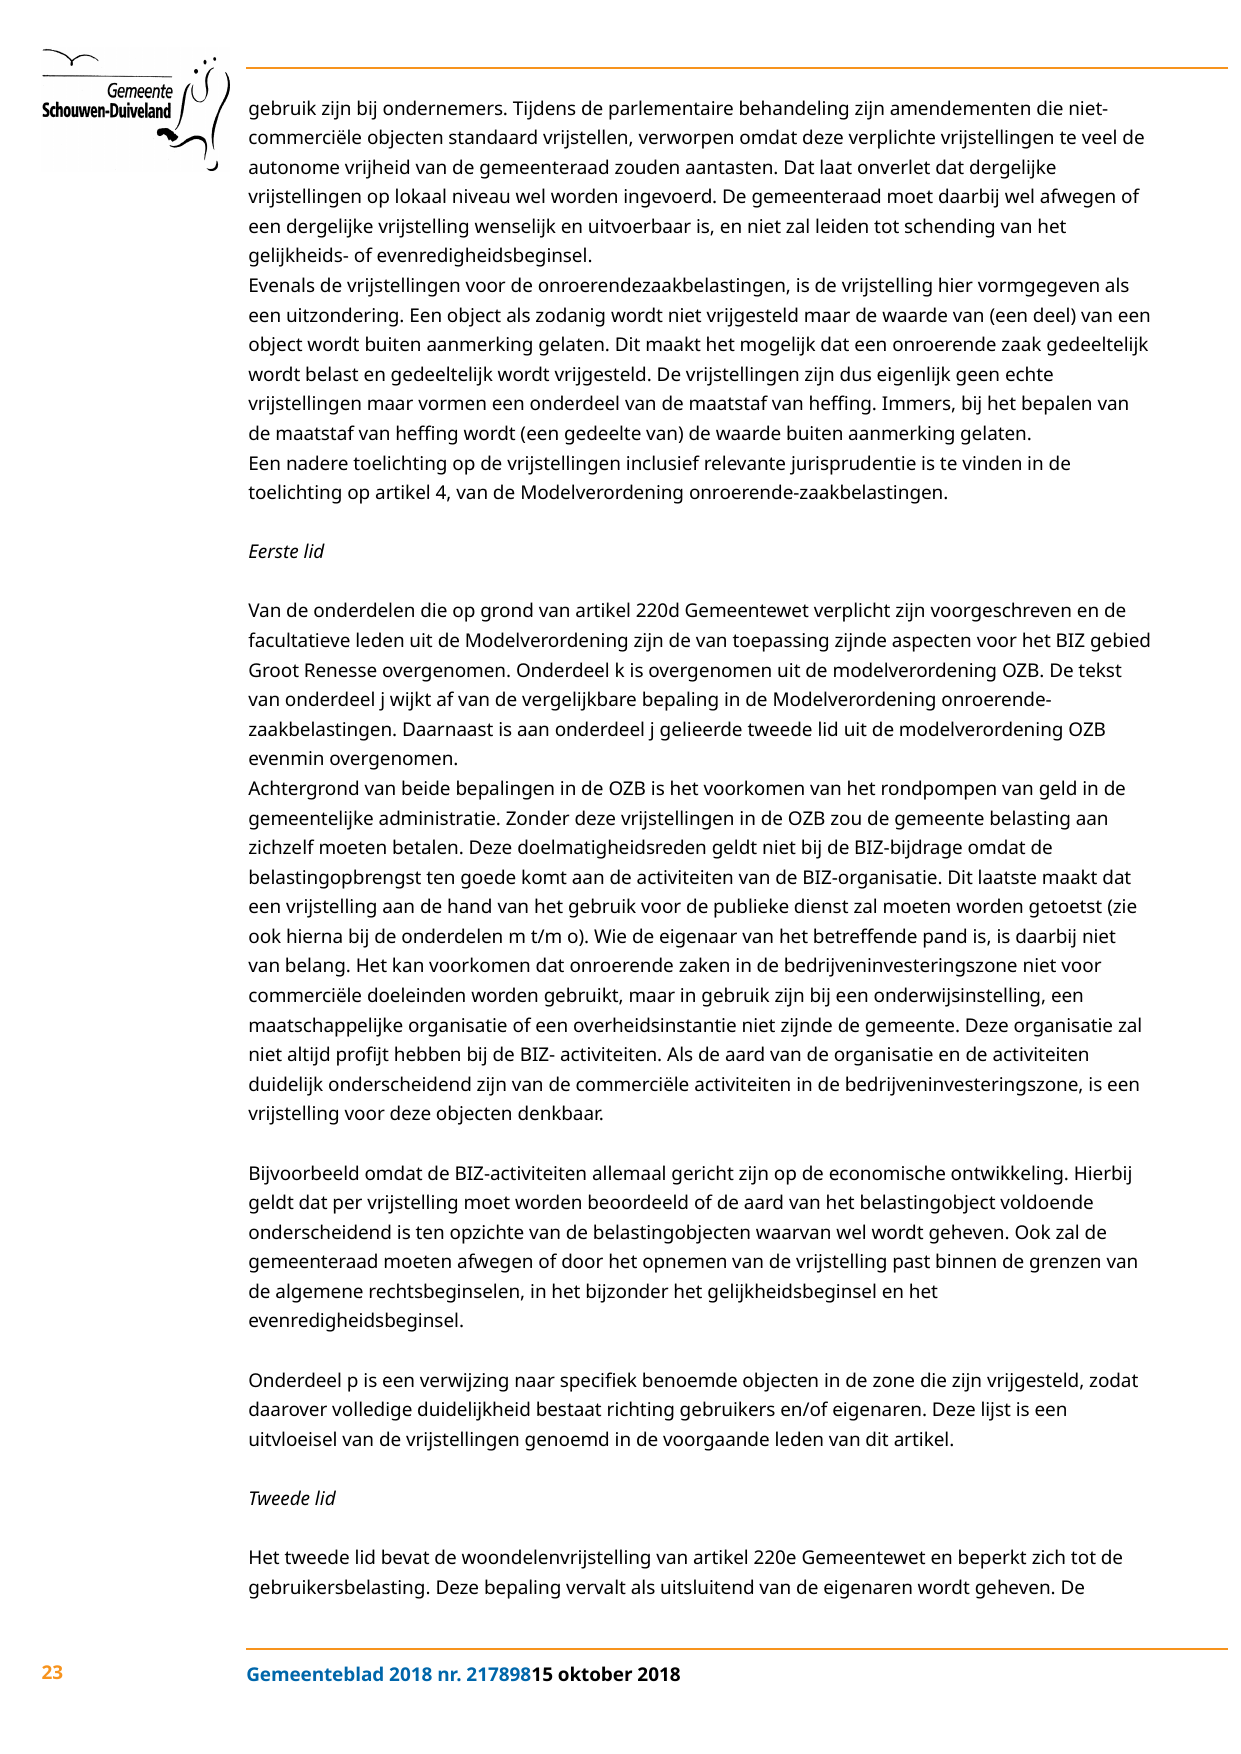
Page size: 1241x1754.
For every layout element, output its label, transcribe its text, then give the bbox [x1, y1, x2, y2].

text Onderdeel p is een verwijzing naar specifiek benoemde objecten in de zone die zijn vrijgesteld, zodat daarover volledige duidelijkheid bestaat richting gebruikers en/of eigenaren. Deze lijst is een uitvloeisel van de vrijstellingen genoemd in de voorgaande leden van dit artikel. [248, 1367, 1152, 1452]
text Achtergrond van beide bepalingen in de OZB is het voorkomen van het rondpompen van geld in de gemeentelijke administratie. Zonder deze vrijstellingen in de OZB zou de gemeente belasting aan zichzelf moeten betalen. Deze doelmatigheidsreden geldt niet bij de BIZ-bijdrage omdat de belastingopbrengst ten goede komt aan de activiteiten van de BIZ-organisatie. Dit laatste maakt dat een vrijstelling aan de hand van het gebruik voor de publieke dienst zal moeten worden getoetst (zie ook hierna bij de onderdelen m t/m o). Wie de eigenaar van het betreffende pand is, is daarbij niet van belang. Het kan voorkomen dat onroerende zaken in de bedrijveninvesteringszone niet voor commerciële doeleinden worden gebruikt, maar in gebruik zijn bij een onderwijsinstelling, een maatschappelijke organisatie of een overheidsinstantie niet zijnde de gemeente. Deze organisatie zal niet altijd profijt hebben bij de BIZ- activiteiten. Als de aard van de organisatie en de activiteiten duidelijk onderscheidend zijn van de commerciële activiteiten in de bedrijveninvesteringszone, is een vrijstelling voor deze objecten denkbaar. [248, 775, 1152, 1126]
text Een nadere toelichting op de vrijstellingen inclusief relevante jurisprudentie is te vinden in de toelichting op artikel 4, van de Modelverordening onroerende-zaakbelastingen. [248, 450, 1152, 505]
picture [41, 47, 231, 172]
text Het tweede lid bevat de woondelenvrijstelling van artikel 220e Gemeentewet en beperkt zich tot de gebruikersbelasting. Deze bepaling vervalt als uitsluitend van de eigenaren wordt geheven. De [248, 1544, 1152, 1600]
text Evenals de vrijstellingen voor de onroerendezaakbelastingen, is de vrijstelling hier vormgegeven als een uitzondering. Een object als zodanig wordt niet vrijgesteld maar de waarde van (een deel) van een object wordt buiten aanmerking gelaten. Dit maakt het mogelijk dat een onroerende zaak gedeeltelijk wordt belast en gedeeltelijk wordt vrijgesteld. De vrijstellingen zijn dus eigenlijk geen echte vrijstellingen maar vormen een onderdeel van de maatstaf van heffing. Immers, bij het bepalen van de maatstaf van heffing wordt (een gedeelte van) de waarde buiten aanmerking gelaten. [248, 272, 1152, 446]
text Bijvoorbeeld omdat de BIZ-activiteiten allemaal gericht zijn op de economische ontwikkeling. Hierbij geldt dat per vrijstelling moet worden beoordeeld of de aard van het belastingobject voldoende onderscheidend is ten opzichte van de belastingobjecten waarvan wel wordt geheven. Ook zal de gemeenteraad moeten afwegen of door het opnemen van de vrijstelling past binnen de grenzen van de algemene rechtsbeginselen, in het bijzonder het gelijkheidsbeginsel en het evenredigheidsbeginsel. [248, 1160, 1152, 1333]
text Van de onderdelen die op grond van artikel 220d Gemeentewet verplicht zijn voorgeschreven en de facultatieve leden uit de Modelverordening zijn de van toepassing zijnde aspecten voor het BIZ gebied Groot Renesse overgenomen. Onderdeel k is overgenomen uit de modelverordening OZB. De tekst van onderdeel j wijkt af van de vergelijkbare bepaling in de Modelverordening onroerende-zaakbelastingen. Daarnaast is aan onderdeel j gelieerde tweede lid uit de modelverordening OZB evenmin overgenomen. [248, 598, 1152, 771]
text Eerste lid [248, 538, 1152, 564]
text gebruik zijn bij ondernemers. Tijdens de parlementaire behandeling zijn amendementen die niet- commerciële objecten standaard vrijstellen, verworpen omdat deze verplichte vrijstellingen te veel de autonome vrijheid van de gemeenteraad zouden aantasten. Dat laat onverlet dat dergelijke vrijstellingen op lokaal niveau wel worden ingevoerd. De gemeenteraad moet daarbij wel afwegen of een dergelijke vrijstelling wenselijk en uitvoerbaar is, en niet zal leiden tot schending van het gelijkheids- of evenredigheidsbeginsel. [248, 95, 1152, 268]
text Tweede lid [248, 1485, 1152, 1511]
